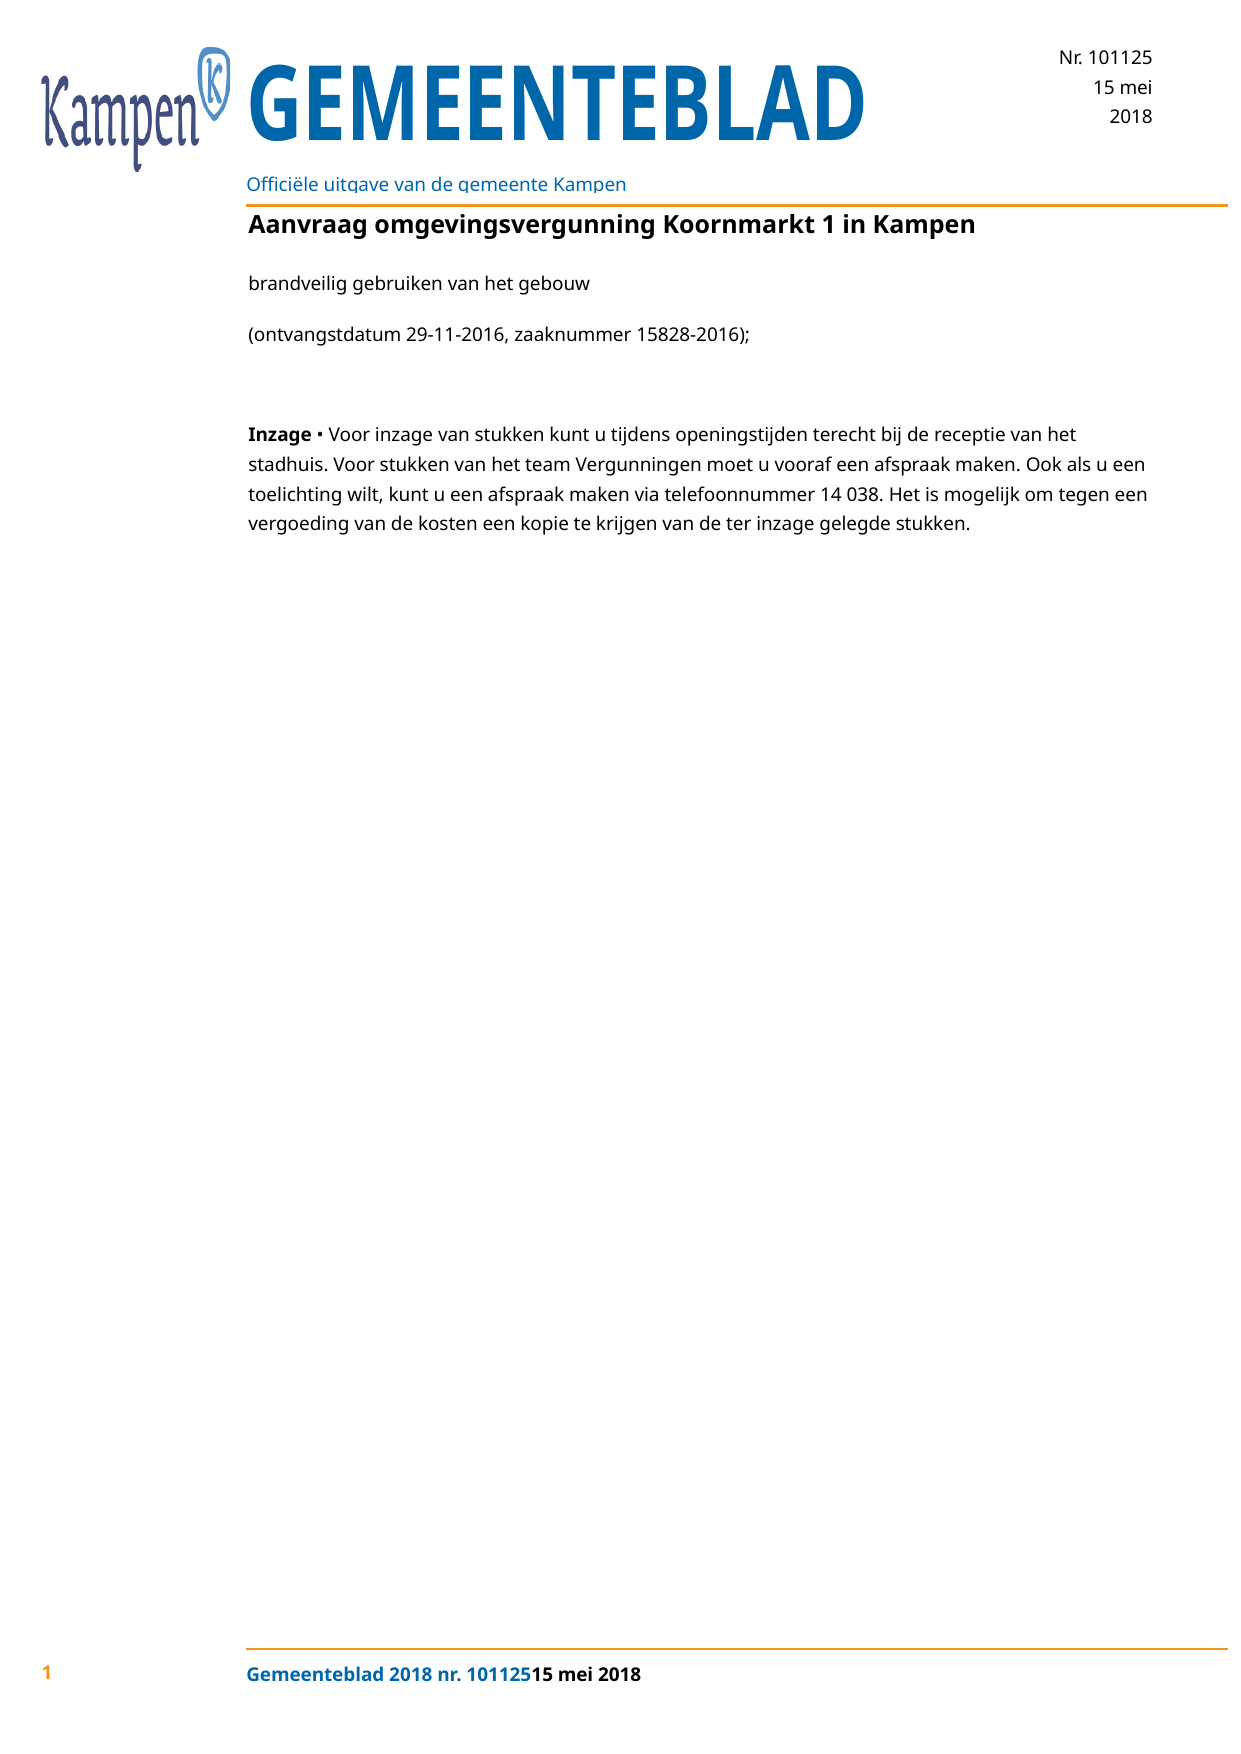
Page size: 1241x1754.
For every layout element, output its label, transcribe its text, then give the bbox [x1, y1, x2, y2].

text brandveilig gebruiken van het gebouw [248, 270, 1152, 296]
text Inzage • Voor inzage van stukken kunt u tijdens openingstijden terecht bij de receptie van het stadhuis. Voor stukken van het team Vergunningen moet u vooraf een afspraak maken. Ook als u een toelichting wilt, kunt u een afspraak maken via telefoonnummer 14 038. Het is mogelijk om tegen een vergoeding van de kosten een kopie te krijgen van de ter inzage gelegde stukken. [248, 422, 1152, 536]
text (ontvangstdatum 29-11-2016, zaaknummer 15828-2016); [248, 321, 1152, 346]
picture [41, 47, 231, 172]
text Aanvraag omgevingsvergunning Koornmarkt 1 in Kampen [248, 207, 1152, 241]
